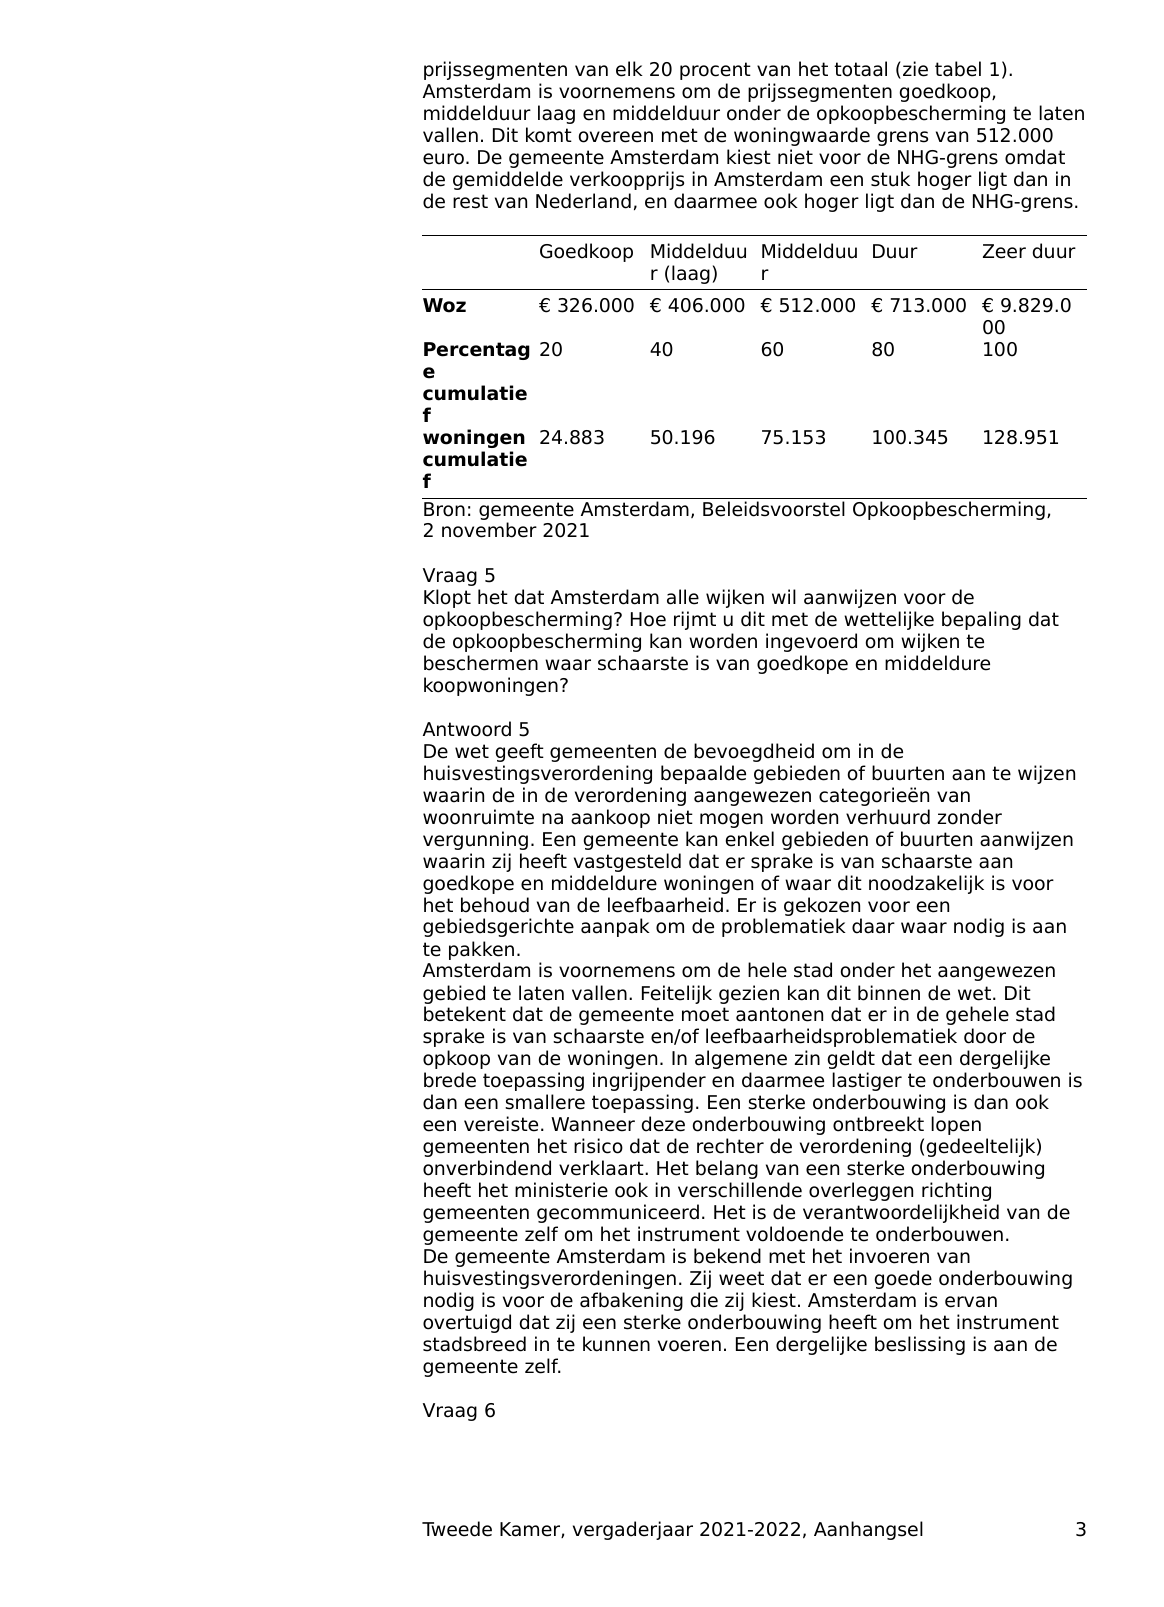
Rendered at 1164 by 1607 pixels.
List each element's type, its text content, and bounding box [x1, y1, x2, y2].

table_header Middelduur [754, 236, 865, 289]
text Vraag 5 [422, 564, 1087, 587]
table_cell Percentage cumulatief [422, 339, 533, 427]
table_header [422, 236, 533, 289]
table_cell 128.951 [976, 427, 1087, 497]
table_header Goedkoop [533, 236, 644, 289]
text prijssegmenten van elk 20 procent van het totaal (zie tabel 1). Amsterdam is voornemens om de prijssegmenten goedkoop, middelduur laag en middelduur onder de opkoopbescherming te laten vallen. Dit komt overeen met de woningwaarde grens van 512.000 euro. De gemeente Amsterdam kiest niet voor de NHG-grens omdat de gemiddelde verkoopprijs in Amsterdam een stuk hoger ligt dan in de rest van Nederland, en daarmee ook hoger ligt dan de NHG-grens. [422, 59, 1087, 213]
text De wet geeft gemeenten de bevoegdheid om in de huisvestingsverordening bepaalde gebieden of buurten aan te wijzen waarin de in de verordening aangewezen categorieën van woonruimte na aankoop niet mogen worden verhuurd zonder vergunning. Een gemeente kan enkel gebieden of buurten aanwijzen waarin zij heeft vastgesteld dat er sprake is van schaarste aan goedkope en middeldure woningen of waar dit noodzakelijk is voor het behoud van de leefbaarheid. Er is gekozen voor een gebiedsgerichte aanpak om de problematiek daar waar nodig is aan te pakken. [422, 741, 1087, 960]
table_cell 100.345 [865, 427, 976, 497]
table_cell € 9.829.000 [976, 290, 1087, 339]
table_cell Bron: gemeente Amsterdam, Beleidsvoorstel Opkoopbescherming, 2 november 2021 [422, 499, 1087, 542]
table_cell € 512.000 [754, 290, 865, 339]
table_cell € 406.000 [644, 290, 754, 339]
text Klopt het dat Amsterdam alle wijken wil aanwijzen voor de opkoopbescherming? Hoe rijmt u dit met de wettelijke bepaling dat de opkoopbescherming kan worden ingevoerd om wijken te beschermen waar schaarste is van goedkope en middeldure koopwoningen? [422, 587, 1087, 696]
table_cell Woz [422, 290, 533, 339]
text De gemeente Amsterdam is bekend met het invoeren van huisvestingsverordeningen. Zij weet dat er een goede onderbouwing nodig is voor de afbakening die zij kiest. Amsterdam is ervan overtuigd dat zij een sterke onderbouwing heeft om het instrument stadsbreed in te kunnen voeren. Een dergelijke beslissing is aan de gemeente zelf. [422, 1246, 1087, 1378]
table_cell 60 [754, 339, 865, 427]
table_cell 24.883 [533, 427, 644, 497]
table_cell € 326.000 [533, 290, 644, 339]
table_cell 80 [865, 339, 976, 427]
table_cell woningen cumulatief [422, 427, 533, 497]
text Antwoord 5 [422, 719, 1087, 741]
table_cell 20 [533, 339, 644, 427]
text Amsterdam is voornemens om de hele stad onder het aangewezen gebied te laten vallen. Feitelijk gezien kan dit binnen de wet. Dit betekent dat de gemeente moet aantonen dat er in de gehele stad sprake is van schaarste en/of leefbaarheidsproblematiek door de opkoop van de woningen. In algemene zin geldt dat een dergelijke brede toepassing ingrijpender en daarmee lastiger te onderbouwen is dan een smallere toepassing. Een sterke onderbouwing is dan ook een vereiste. Wanneer deze onderbouwing ontbreekt lopen gemeenten het risico dat de rechter de verordening (gedeeltelijk) onverbindend verklaart. Het belang van een sterke onderbouwing heeft het ministerie ook in verschillende overleggen richting gemeenten gecommuniceerd. Het is de verantwoordelijkheid van de gemeente zelf om het instrument voldoende te onderbouwen. [422, 960, 1087, 1246]
table_cell 40 [644, 339, 754, 427]
text Vraag 6 [422, 1400, 1087, 1422]
table_cell € 713.000 [865, 290, 976, 339]
table_cell 75.153 [754, 427, 865, 497]
table_cell 50.196 [644, 427, 754, 497]
table_header Zeer duur [976, 236, 1087, 289]
table_header Duur [865, 236, 976, 289]
table_header Middelduur (laag) [644, 236, 754, 289]
table_cell 100 [976, 339, 1087, 427]
